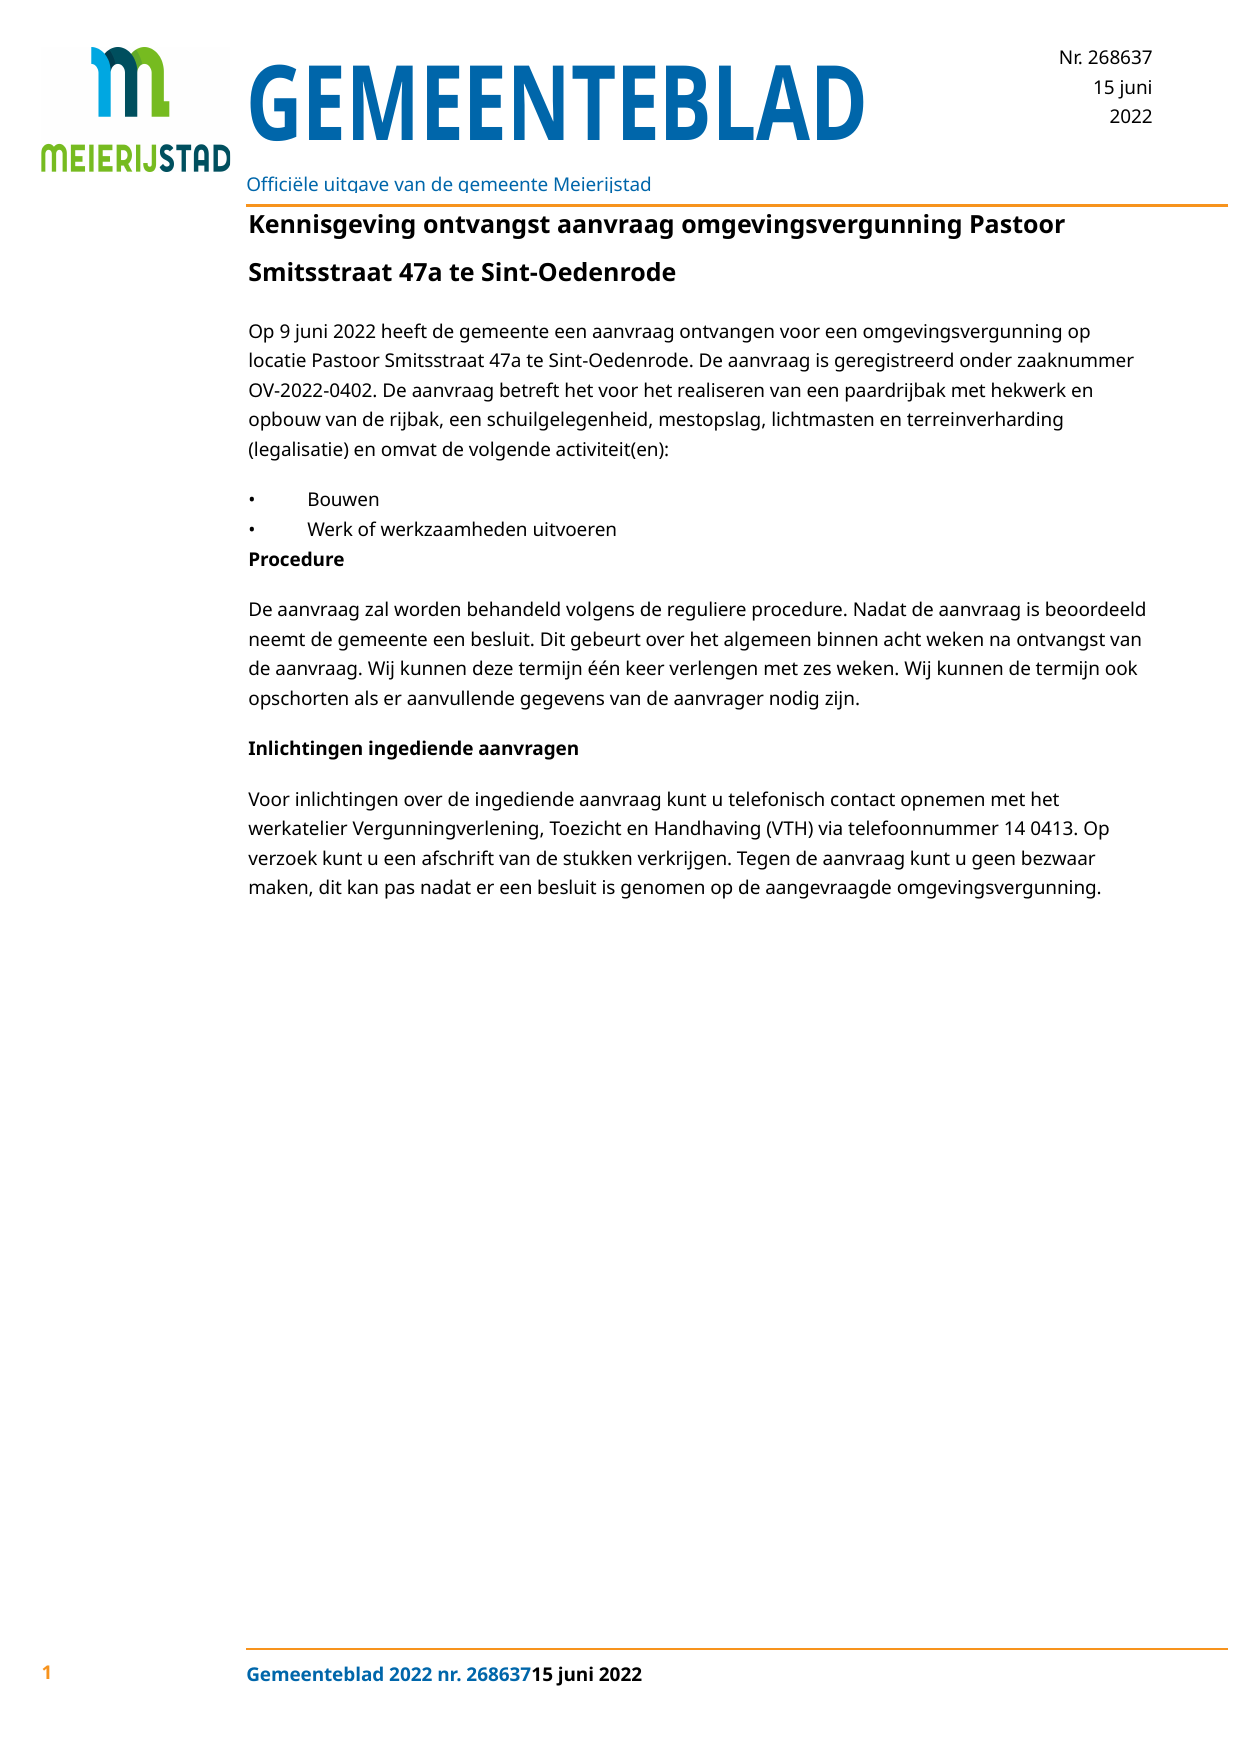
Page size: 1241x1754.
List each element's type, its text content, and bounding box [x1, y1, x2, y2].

text Voor inlichtingen over de ingediende aanvraag kunt u telefonisch contact opnemen met het werkatelier Vergunningverlening, Toezicht en Handhaving (VTH) via telefoonnummer 14 0413. Op verzoek kunt u een afschrift van de stukken verkrijgen. Tegen de aanvraag kunt u geen bezwaar maken, dit kan pas nadat er een besluit is genomen op de aangevraagde omgevingsvergunning. [248, 786, 1152, 900]
text Op 9 juni 2022 heeft de gemeente een aanvraag ontvangen voor een omgevingsvergunning op locatie Pastoor Smitsstraat 47a te Sint-Oedenrode. De aanvraag is geregistreerd onder zaaknummer OV-2022-0402. De aanvraag betreft het voor het realiseren van een paardrijbak met hekwerk en opbouw van de rijbak, een schuilgelegenheid, mestopslag, lichtmasten en terreinverharding (legalisatie) en omvat de volgende activiteit(en): [248, 318, 1152, 462]
text De aanvraag zal worden behandeld volgens de reguliere procedure. Nadat de aanvraag is beoordeeld neemt de gemeente een besluit. Dit gebeurt over het algemeen binnen acht weken na ontvangst van de aanvraag. Wij kunnen deze termijn één keer verlengen met zes weken. Wij kunnen de termijn ook opschorten als er aanvullende gegevens van de aanvrager nodig zijn. [248, 596, 1152, 711]
text Procedure [248, 546, 1152, 572]
picture [41, 47, 231, 172]
text Kennisgeving ontvangst aanvraag omgevingsvergunning Pastoor Smitsstraat 47a te Sint-Oedenrode [248, 207, 1152, 288]
list Werk of werkzaamheden uitvoeren [248, 516, 1152, 542]
text Inlichtingen ingediende aanvragen [248, 735, 1152, 761]
list Bouwen [248, 487, 1152, 512]
